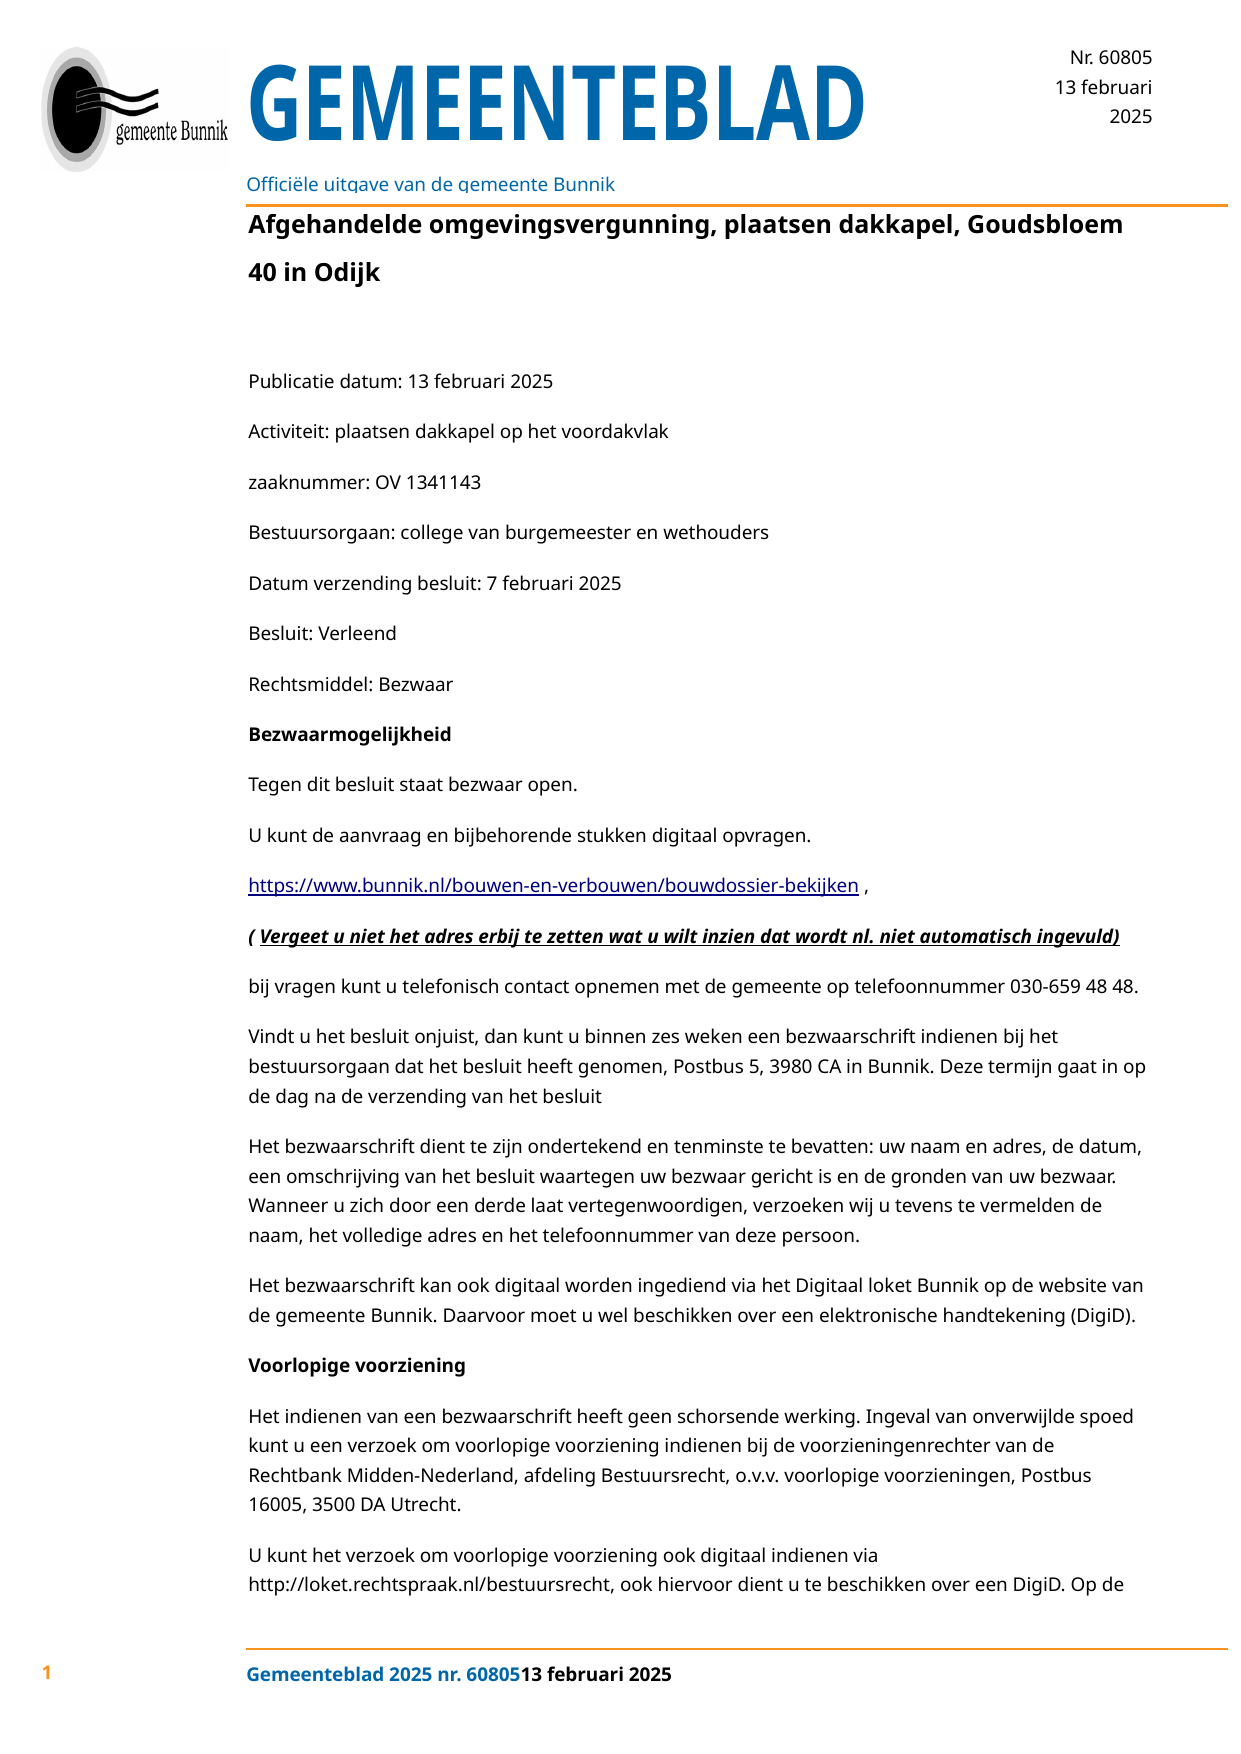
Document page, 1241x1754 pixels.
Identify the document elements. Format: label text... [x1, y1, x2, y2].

text https://www.bunnik.nl/bouwen-en-verbouwen/bouwdossier-bekijken , [248, 872, 1152, 898]
text Publicatie datum: 13 februari 2025 [248, 368, 1152, 394]
text Vindt u het besluit onjuist, dan kunt u binnen zes weken een bezwaarschrift indienen bij het bestuursorgaan dat het besluit heeft genomen, Postbus 5, 3980 CA in Bunnik. Deze termijn gaat in op de dag na de verzending van het besluit [248, 1024, 1152, 1109]
text Het bezwaarschrift dient te zijn ondertekend en tenminste te bevatten: uw naam en adres, de datum, een omschrijving van het besluit waartegen uw bezwaar gericht is en de gronden van uw bezwaar. Wanneer u zich door een derde laat vertegenwoordigen, verzoeken wij u tevens te vermelden de naam, het volledige adres en het telefoonnummer van deze persoon. [248, 1133, 1152, 1248]
text Datum verzending besluit: 7 februari 2025 [248, 570, 1152, 596]
text ( Vergeet u niet het adres erbij te zetten wat u wilt inzien dat wordt nl. niet automatisch ingevuld) [248, 923, 1152, 949]
text Activiteit: plaatsen dakkapel op het voordakvlak [248, 419, 1152, 444]
text Bestuursorgaan: college van burgemeester en wethouders [248, 519, 1152, 545]
text Het indienen van een bezwaarschrift heeft geen schorsende werking. Ingeval van onverwijlde spoed kunt u een verzoek om voorlopige voorziening indienen bij de voorzieningenrechter van de Rechtbank Midden-Nederland, afdeling Bestuursrecht, o.v.v. voorlopige voorzieningen, Postbus 16005, 3500 DA Utrecht. [248, 1403, 1152, 1517]
text Rechtsmiddel: Bezwaar [248, 671, 1152, 697]
text U kunt de aanvraag en bijbehorende stukken digitaal opvragen. [248, 822, 1152, 848]
text Bezwaarmogelijkheid [248, 721, 1152, 747]
text U kunt het verzoek om voorlopige voorziening ook digitaal indienen via http://loket.rechtspraak.nl/bestuursrecht, ook hiervoor dient u te beschikken over een DigiD. Op de [248, 1542, 1152, 1597]
text bij vragen kunt u telefonisch contact opnemen met de gemeente op telefoonnummer 030-659 48 48. [248, 973, 1152, 999]
text Voorlopige voorziening [248, 1352, 1152, 1378]
text Afgehandelde omgevingsvergunning, plaatsen dakkapel, Goudsbloem 40 in Odijk [248, 207, 1152, 288]
text Tegen dit besluit staat bezwaar open. [248, 772, 1152, 797]
text Besluit: Verleend [248, 620, 1152, 646]
picture [41, 47, 231, 172]
text Het bezwaarschrift kan ook digitaal worden ingediend via het Digitaal loket Bunnik op de website van de gemeente Bunnik. Daarvoor moet u wel beschikken over een elektronische handtekening (DigiD). [248, 1272, 1152, 1328]
text zaaknummer: OV 1341143 [248, 469, 1152, 495]
